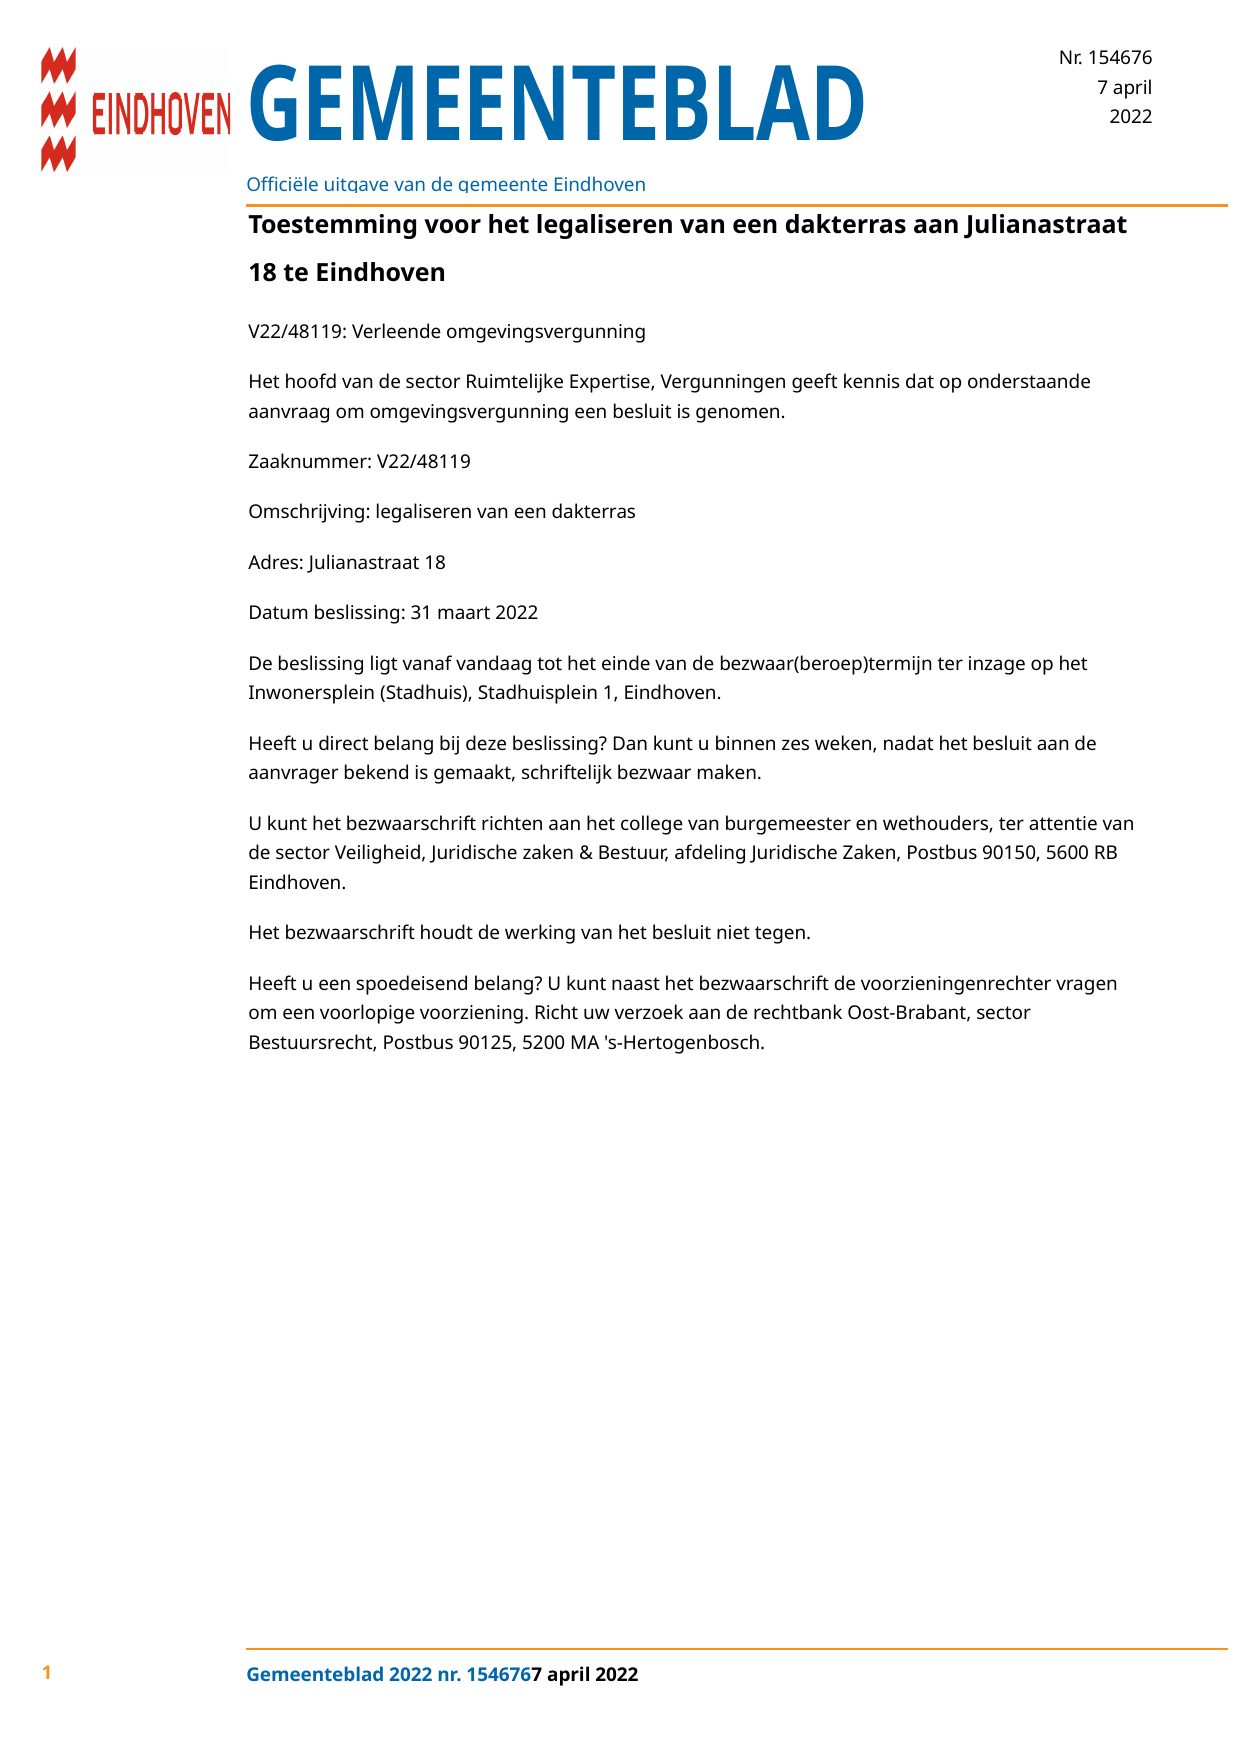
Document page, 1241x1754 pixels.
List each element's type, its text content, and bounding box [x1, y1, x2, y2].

text U kunt het bezwaarschrift richten aan het college van burgemeester en wethouders, ter attentie van de sector Veiligheid, Juridische zaken & Bestuur, afdeling Juridische Zaken, Postbus 90150, 5600 RB Eindhoven. [248, 810, 1152, 895]
text V22/48119: Verleende omgevingsvergunning [248, 318, 1152, 344]
text Omschrijving: legaliseren van een dakterras [248, 499, 1152, 524]
text Datum beslissing: 31 maart 2022 [248, 599, 1152, 625]
text Het bezwaarschrift houdt de werking van het besluit niet tegen. [248, 919, 1152, 945]
text Heeft u een spoedeisend belang? U kunt naast het bezwaarschrift de voorzieningenrechter vragen om een voorlopige voorziening. Richt uw verzoek aan de rechtbank Oost-Brabant, sector Bestuursrecht, Postbus 90125, 5200 MA 's-Hertogenbosch. [248, 970, 1152, 1055]
picture [41, 47, 231, 172]
text Zaaknummer: V22/48119 [248, 448, 1152, 474]
text De beslissing ligt vanaf vandaag tot het einde van de bezwaar(beroep)termijn ter inzage op het Inwonersplein (Stadhuis), Stadhuisplein 1, Eindhoven. [248, 650, 1152, 705]
text Het hoofd van de sector Ruimtelijke Expertise, Vergunningen geeft kennis dat op onderstaande aanvraag om omgevingsvergunning een besluit is genomen. [248, 368, 1152, 424]
text Toestemming voor het legaliseren van een dakterras aan Julianastraat 18 te Eindhoven [248, 207, 1152, 288]
text Adres: Julianastraat 18 [248, 549, 1152, 575]
text Heeft u direct belang bij deze beslissing? Dan kunt u binnen zes weken, nadat het besluit aan de aanvrager bekend is gemaakt, schriftelijk bezwaar maken. [248, 730, 1152, 785]
